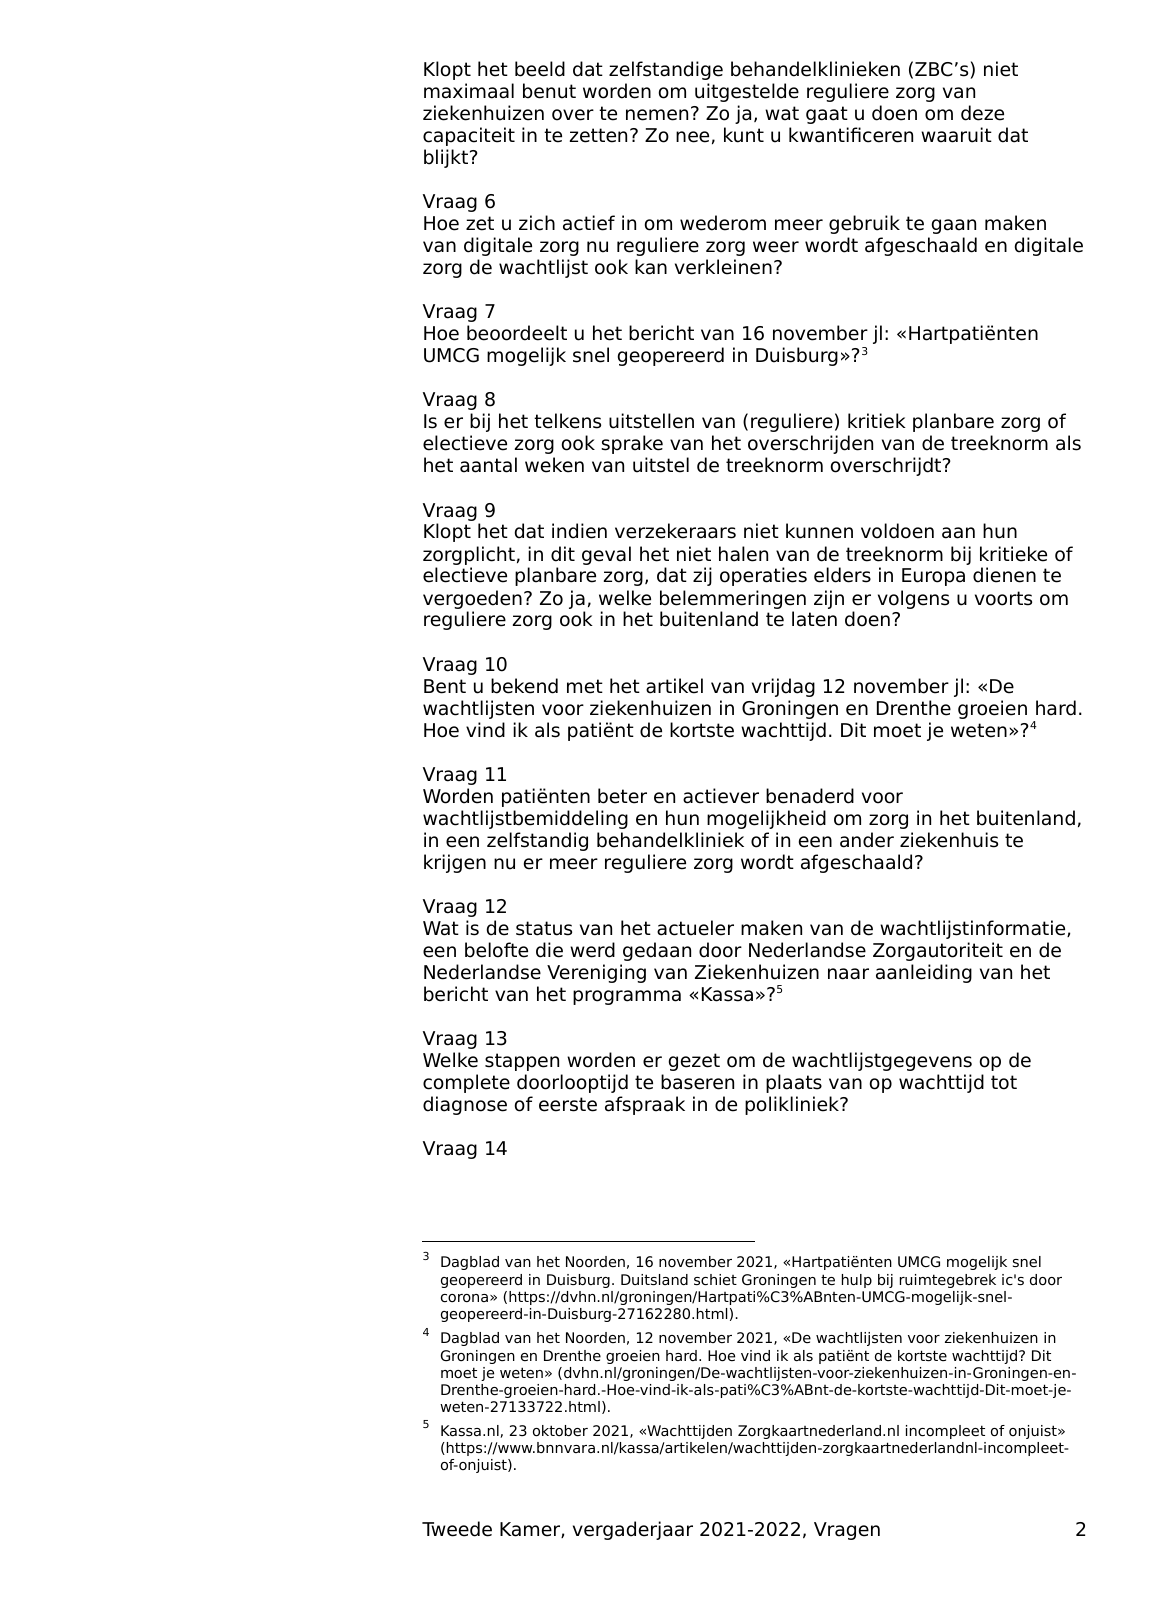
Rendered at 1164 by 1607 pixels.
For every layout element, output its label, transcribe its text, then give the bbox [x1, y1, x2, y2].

text Klopt het beeld dat zelfstandige behandelklinieken (ZBC’s) niet maximaal benut worden om uitgestelde reguliere zorg van ziekenhuizen over te nemen? Zo ja, wat gaat u doen om deze capaciteit in te zetten? Zo nee, kunt u kwantificeren waaruit dat blijkt? [422, 59, 1087, 169]
text Hoe beoordeelt u het bericht van 16 november jl: «Hartpatiënten UMCG mogelijk snel geopereerd in Duisburg»? [422, 323, 1087, 367]
text Vraag 11 [422, 764, 1087, 786]
text Vraag 7 [422, 301, 1087, 323]
text Bent u bekend met het artikel van vrijdag 12 november jl: «De wachtlijsten voor ziekenhuizen in Groningen en Drenthe groeien hard. Hoe vind ik als patiënt de kortste wachttijd. Dit moet je weten»? [422, 676, 1087, 741]
text Welke stappen worden er gezet om de wachtlijstgegevens op de complete doorlooptijd te baseren in plaats van op wachttijd tot diagnose of eerste afspraak in de polikliniek? [422, 1050, 1087, 1116]
text Vraag 9 [422, 499, 1087, 521]
text Worden patiënten beter en actiever benaderd voor wachtlijstbemiddeling en hun mogelijkheid om zorg in het buitenland, in een zelfstandig behandelkliniek of in een ander ziekenhuis te krijgen nu er meer reguliere zorg wordt afgeschaald? [422, 786, 1087, 873]
text Is er bij het telkens uitstellen van (reguliere) kritiek planbare zorg of electieve zorg ook sprake van het overschrijden van de treeknorm als het aantal weken van uitstel de treeknorm overschrijdt? [422, 411, 1087, 477]
text Dagblad van het Noorden, 12 november 2021, «De wachtlijsten voor ziekenhuizen in Groningen en Drenthe groeien hard. Hoe vind ik als patiënt de kortste wachttijd? Dit moet je weten» (dvhn.nl/groningen/De-wachtlijsten-voor-ziekenhuizen-in-Groningen-en-Drenthe-groeien-hard.-Hoe-vind-ik-als-pati%C3%ABnt-de-kortste-wachttijd-Dit-moet-je-weten-27133722.html). [422, 1326, 1087, 1416]
text Wat is de status van het actueler maken van de wachtlijstinformatie, een belofte die werd gedaan door Nederlandse Zorgautoriteit en de Nederlandse Vereniging van Ziekenhuizen naar aanleiding van het bericht van het programma «Kassa»? [422, 918, 1087, 1006]
text Vraag 13 [422, 1028, 1087, 1050]
text Vraag 14 [422, 1138, 1087, 1160]
text Vraag 12 [422, 896, 1087, 918]
text Hoe zet u zich actief in om wederom meer gebruik te gaan maken van digitale zorg nu reguliere zorg weer wordt afgeschaald en digitale zorg de wachtlijst ook kan verkleinen? [422, 213, 1087, 279]
text Kassa.nl, 23 oktober 2021, «Wachttijden Zorgkaartnederland.nl incompleet of onjuist» (https://www.bnnvara.nl/kassa/artikelen/wachttijden-zorgkaartnederlandnl-incompleet-of-onjuist). [422, 1418, 1087, 1474]
text Vraag 8 [422, 389, 1087, 411]
text Dagblad van het Noorden, 16 november 2021, «Hartpatiënten UMCG mogelijk snel geopereerd in Duisburg. Duitsland schiet Groningen te hulp bij ruimtegebrek ic's door corona» (https://dvhn.nl/groningen/Hartpati%C3%ABnten-UMCG-mogelijk-snel-geopereerd-in-Duisburg-27162280.html). [422, 1250, 1087, 1323]
text Klopt het dat indien verzekeraars niet kunnen voldoen aan hun zorgplicht, in dit geval het niet halen van de treeknorm bij kritieke of electieve planbare zorg, dat zij operaties elders in Europa dienen te vergoeden? Zo ja, welke belemmeringen zijn er volgens u voorts om reguliere zorg ook in het buitenland te laten doen? [422, 521, 1087, 631]
text Vraag 10 [422, 653, 1087, 676]
text Vraag 6 [422, 191, 1087, 213]
